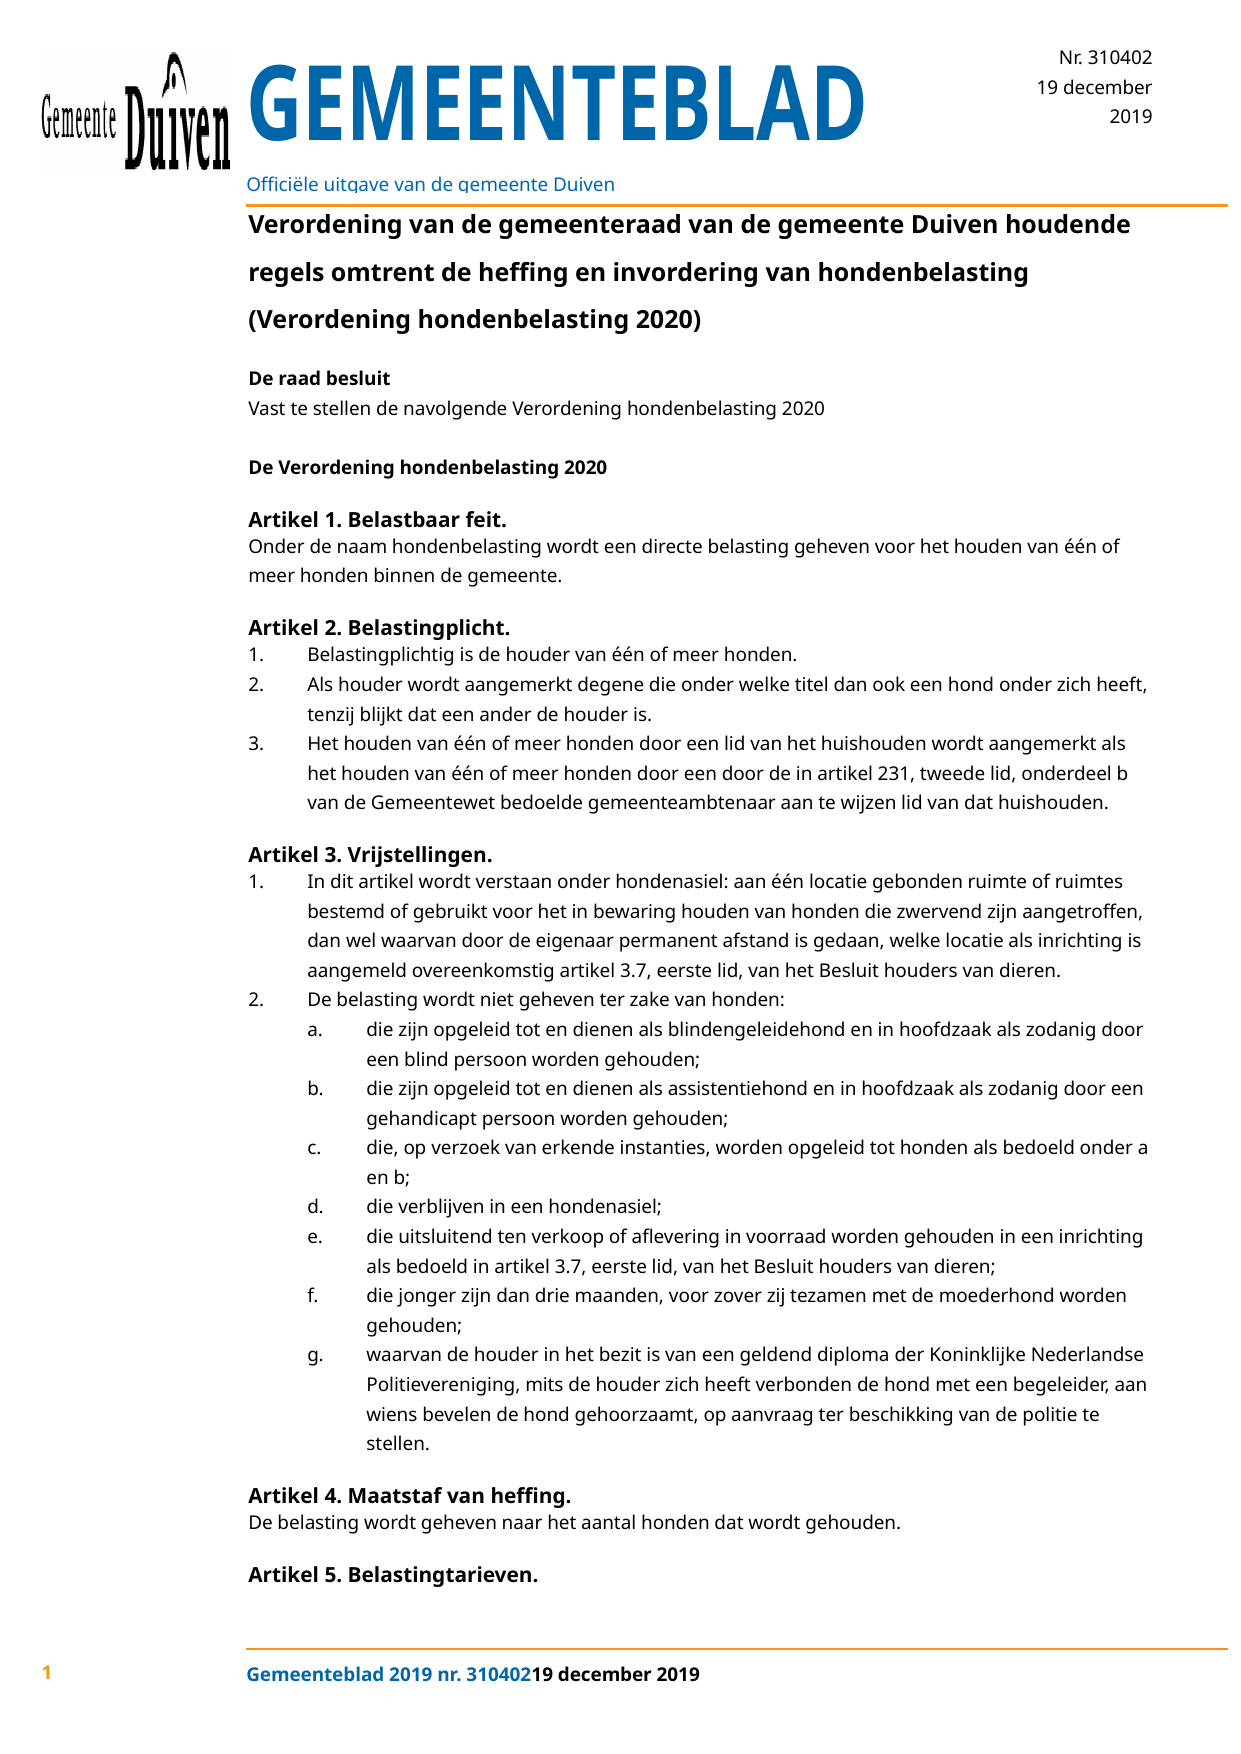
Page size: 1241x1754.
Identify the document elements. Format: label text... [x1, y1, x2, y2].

list die zijn opgeleid tot en dienen als blindengeleidehond en in hoofdzaak als zodanig door een blind persoon worden gehouden; [307, 1016, 1152, 1072]
text Onder de naam hondenbelasting wordt een directe belasting geheven voor het houden van één of meer honden binnen de gemeente. [248, 533, 1152, 588]
list die zijn opgeleid tot en dienen als assistentiehond en in hoofdzaak als zodanig door een gehandicapt persoon worden gehouden; [307, 1075, 1152, 1131]
list Het houden van één of meer honden door een lid van het huishouden wordt aangemerkt als het houden van één of meer honden door een door de in artikel 231, tweede lid, onderdeel b van de Gemeentewet bedoelde gemeenteambtenaar aan te wijzen lid van dat huishouden. [248, 730, 1152, 815]
list De belasting wordt niet geheven ter zake van honden: [248, 987, 1152, 1012]
list waarvan de houder in het bezit is van een geldend diploma der Koninklijke Nederlandse Politievereniging, mits de houder zich heeft verbonden de hond met een begeleider, aan wiens bevelen de hond gehoorzaamt, op aanvraag ter beschikking van de politie te stellen. [307, 1342, 1152, 1456]
list Belastingplichtig is de houder van één of meer honden. [248, 642, 1152, 667]
text Artikel 2. Belastingplicht. [248, 613, 1152, 642]
text Verordening van de gemeenteraad van de gemeente Duiven houdende regels omtrent de heffing en invordering van hondenbelasting (Verordening hondenbelasting 2020) [248, 207, 1152, 336]
text De belasting wordt geheven naar het aantal honden dat wordt gehouden. [248, 1509, 1152, 1535]
list In dit artikel wordt verstaan onder hondenasiel: aan één locatie gebonden ruimte of ruimtes bestemd of gebruikt voor het in bewaring houden van honden die zwervend zijn aangetroffen, dan wel waarvan door de eigenaar permanent afstand is gedaan, welke locatie als inrichting is aangemeld overeenkomstig artikel 3.7, eerste lid, van het Besluit houders van dieren. [248, 868, 1152, 983]
text Artikel 1. Belastbaar feit. [248, 505, 1152, 533]
list Als houder wordt aangemerkt degene die onder welke titel dan ook een hond onder zich heeft, tenzij blijkt dat een ander de houder is. [248, 671, 1152, 726]
list die, op verzoek van erkende instanties, worden opgeleid tot honden als bedoeld onder a en b; [307, 1134, 1152, 1190]
text Vast te stellen de navolgende Verordening hondenbelasting 2020 [248, 395, 1152, 421]
picture [41, 47, 231, 172]
text Artikel 5. Belastingtarieven. [248, 1560, 1152, 1588]
list die uitsluitend ten verkoop of aflevering in voorraad worden gehouden in een inrichting als bedoeld in artikel 3.7, eerste lid, van het Besluit houders van dieren; [307, 1223, 1152, 1279]
text Artikel 4. Maatstaf van heffing. [248, 1481, 1152, 1509]
list die verblijven in een hondenasiel; [307, 1194, 1152, 1219]
text De Verordening hondenbelasting 2020 [248, 454, 1152, 480]
list die jonger zijn dan drie maanden, voor zover zij tezamen met de moederhond worden gehouden; [307, 1282, 1152, 1338]
text Artikel 3. Vrijstellingen. [248, 840, 1152, 868]
text De raad besluit [248, 366, 1152, 391]
